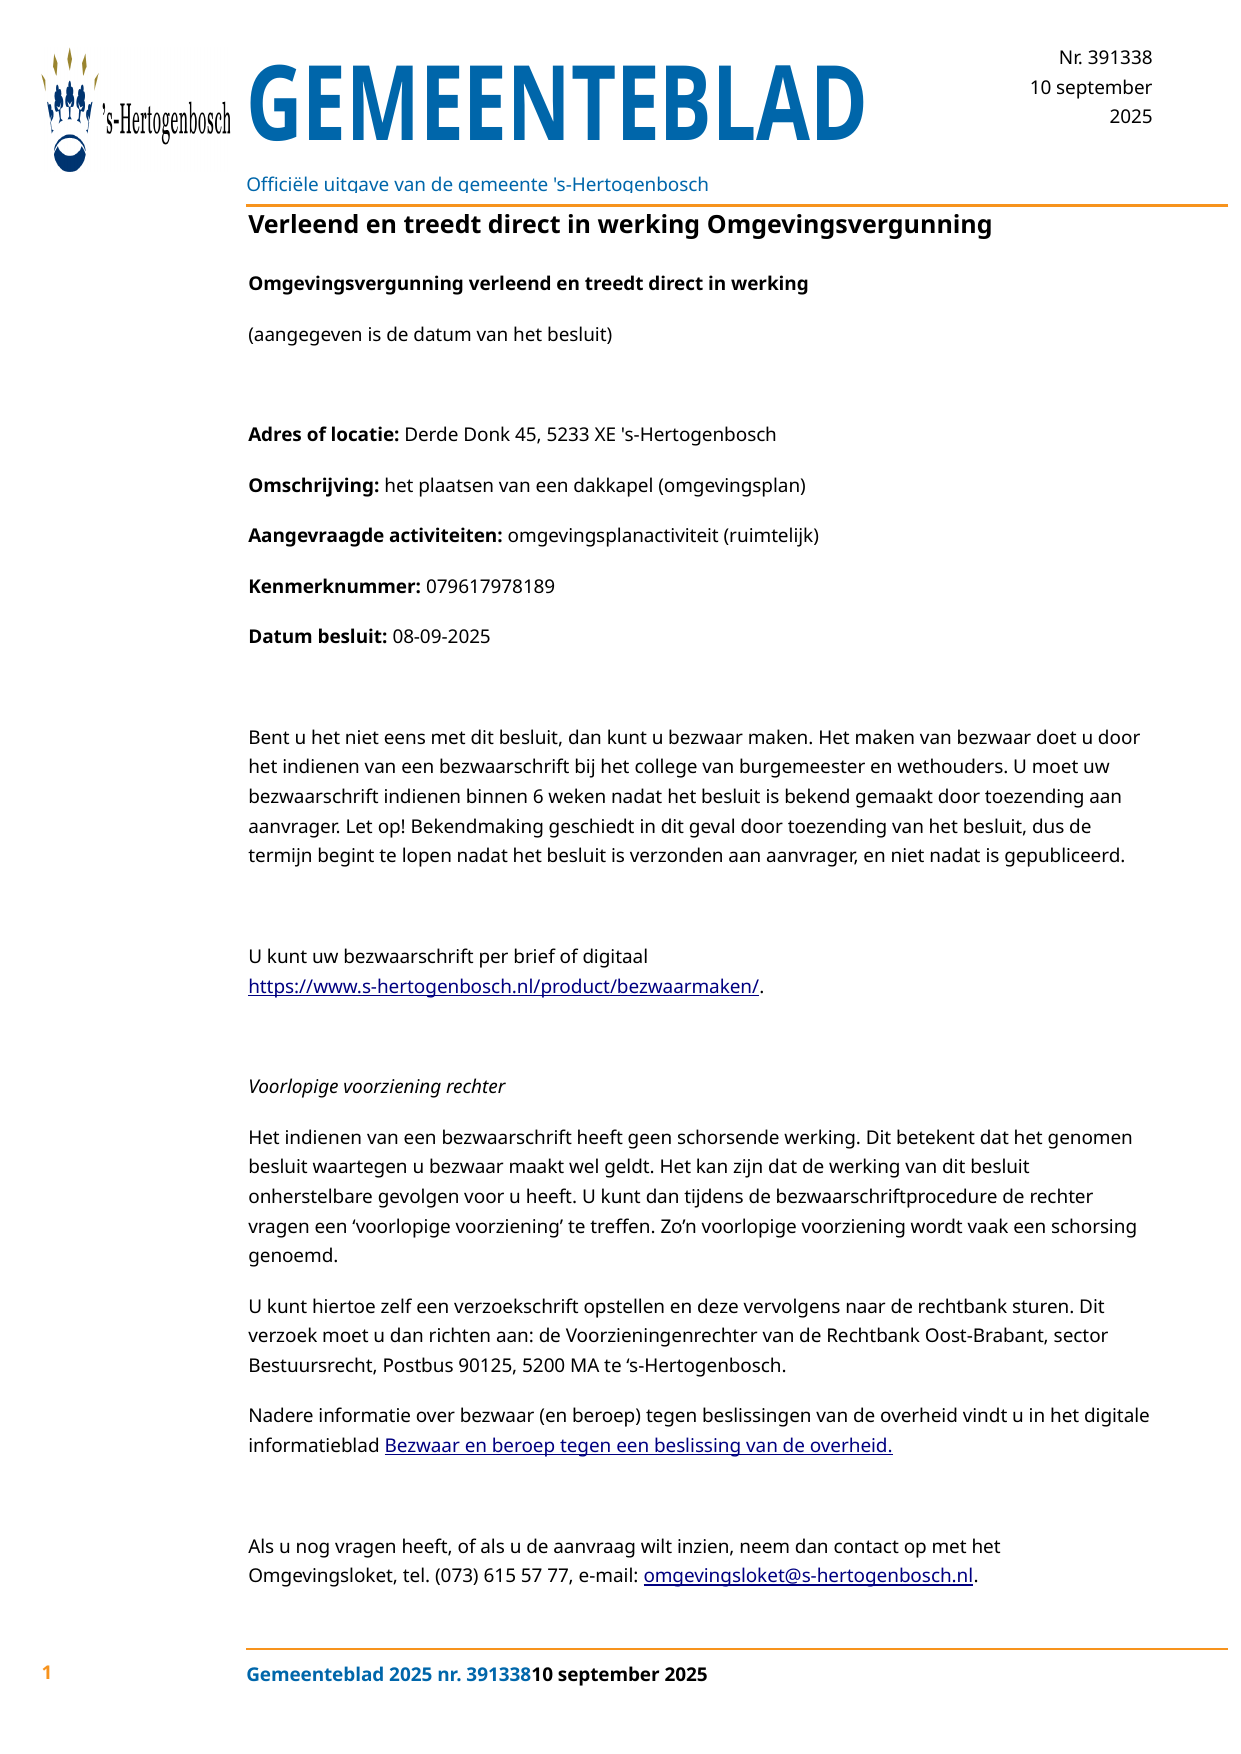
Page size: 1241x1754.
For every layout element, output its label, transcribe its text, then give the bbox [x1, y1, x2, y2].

text U kunt hiertoe zelf een verzoekschrift opstellen en deze vervolgens naar de rechtbank sturen. Dit verzoek moet u dan richten aan: de Voorzieningenrechter van de Rechtbank Oost-Brabant, sector Bestuursrecht, Postbus 90125, 5200 MA te ‘s-Hertogenbosch. [248, 1293, 1152, 1378]
text Datum besluit: 08-09-2025 [248, 623, 1152, 649]
text Voorlopige voorziening rechter [248, 1074, 1152, 1099]
text Verleend en treedt direct in werking Omgevingsvergunning [248, 207, 1152, 241]
text U kunt uw bezwaarschrift per brief of digitaal https://www.s-hertogenbosch.nl/product/bezwaarmaken/. [248, 943, 1152, 998]
text Het indienen van een bezwaarschrift heeft geen schorsende werking. Dit betekent dat het genomen besluit waartegen u bezwaar maakt wel geldt. Het kan zijn dat de werking van dit besluit onherstelbare gevolgen voor u heeft. U kunt dan tijdens de bezwaarschriftprocedure de rechter vragen een ‘voorlopige voorziening’ te treffen. Zo’n voorlopige voorziening wordt vaak een schorsing genoemd. [248, 1124, 1152, 1268]
text Omschrijving: het plaatsen van een dakkapel (omgevingsplan) [248, 472, 1152, 498]
text Kenmerknummer: 079617978189 [248, 573, 1152, 598]
text Aangevraagde activiteiten: omgevingsplanactiviteit (ruimtelijk) [248, 522, 1152, 548]
text Als u nog vragen heeft, of als u de aanvraag wilt inzien, neem dan contact op met het Omgevingsloket, tel. (073) 615 57 77, e-mail: omgevingsloket@s-hertogenbosch.nl. [248, 1533, 1152, 1588]
text Nadere informatie over bezwaar (en beroep) tegen beslissingen van de overheid vindt u in het digitale informatieblad Bezwaar en beroep tegen een beslissing van de overheid. [248, 1402, 1152, 1458]
text Omgevingsvergunning verleend en treedt direct in werking [248, 270, 1152, 296]
text Bent u het niet eens met dit besluit, dan kunt u bezwaar maken. Het maken van bezwaar doet u door het indienen van een bezwaarschrift bij het college van burgemeester en wethouders. U moet uw bezwaarschrift indienen binnen 6 weken nadat het besluit is bekend gemaakt door toezending aan aanvrager. Let op! Bekendmaking geschiedt in dit geval door toezending van het besluit, dus de termijn begint te lopen nadat het besluit is verzonden aan aanvrager, en niet nadat is gepubliceerd. [248, 724, 1152, 868]
text (aangegeven is de datum van het besluit) [248, 321, 1152, 346]
picture [41, 47, 231, 172]
text Adres of locatie: Derde Donk 45, 5233 XE 's-Hertogenbosch [248, 422, 1152, 447]
